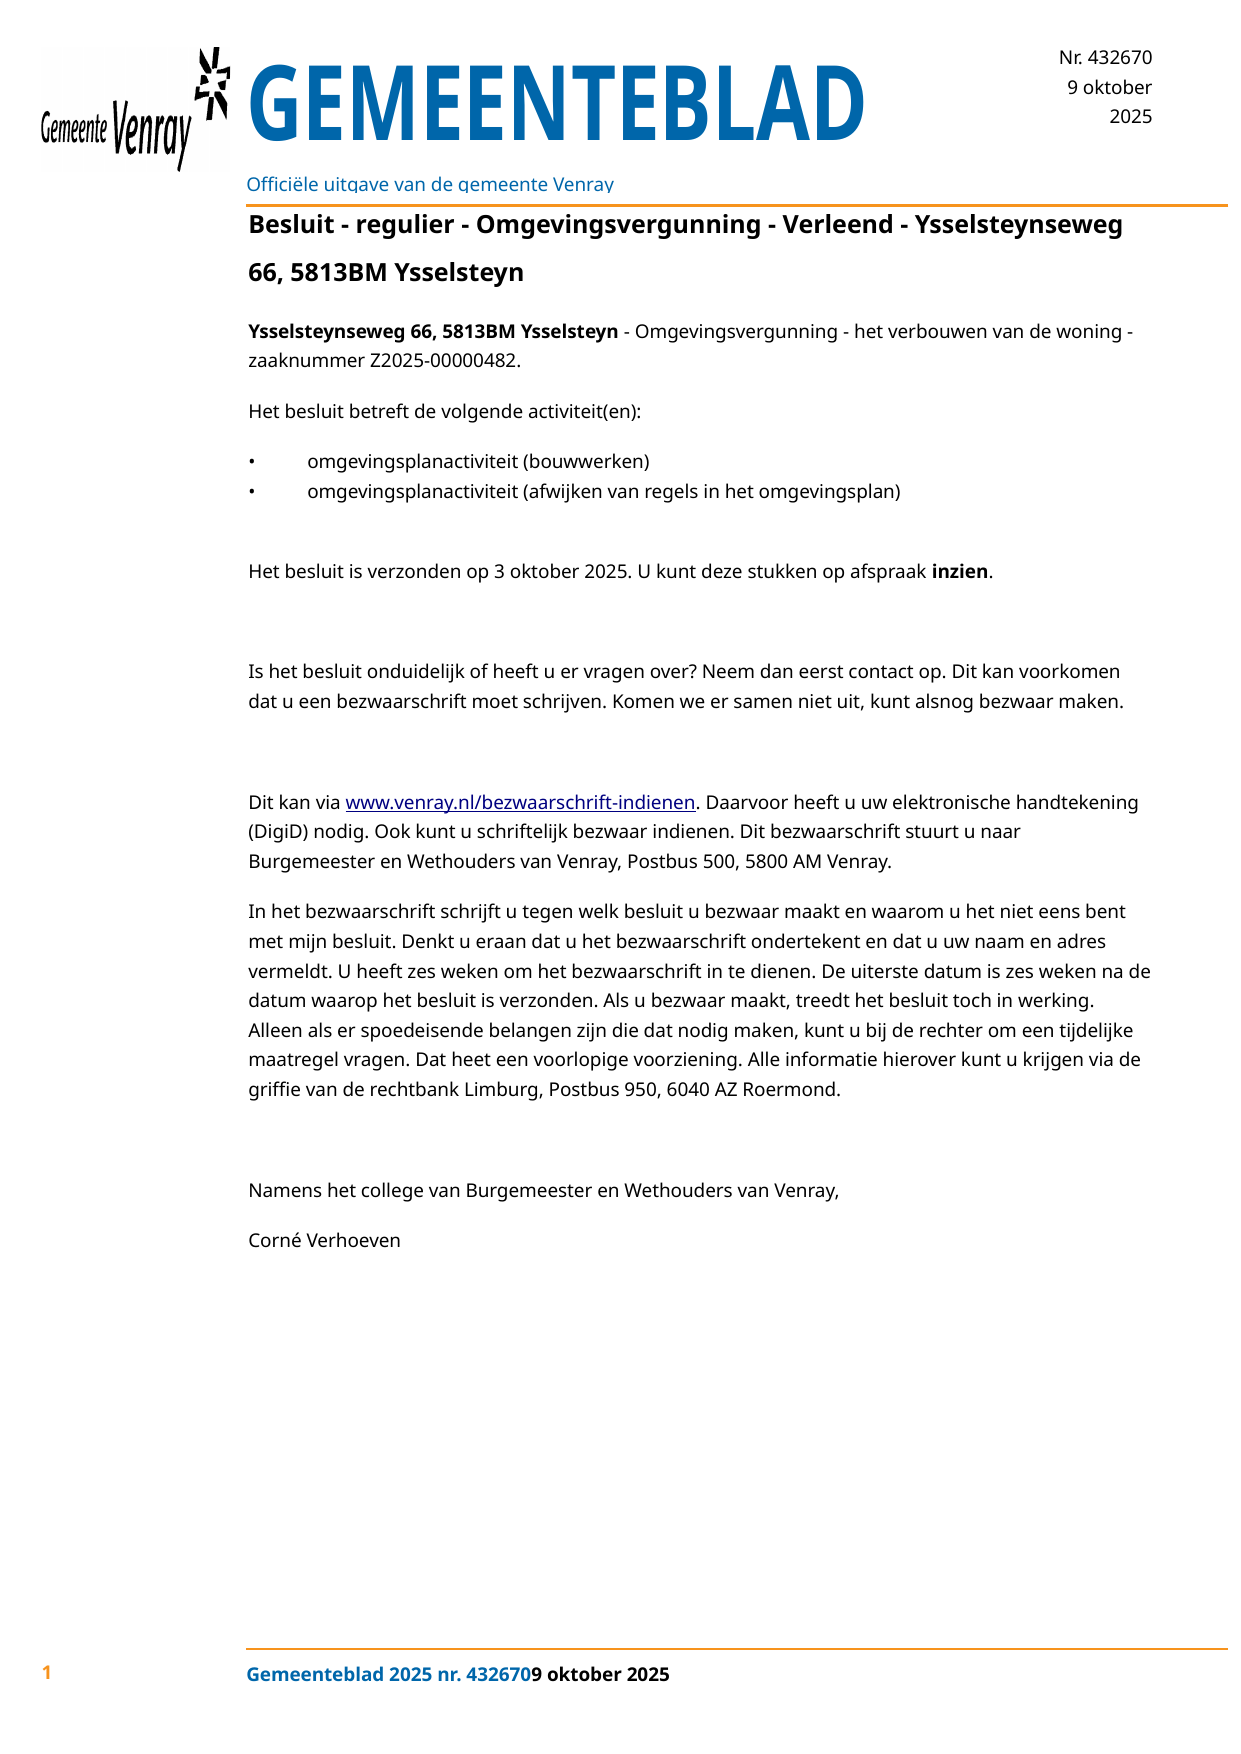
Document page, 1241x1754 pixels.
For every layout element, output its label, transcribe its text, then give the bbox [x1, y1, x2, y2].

picture [41, 47, 231, 172]
list omgevingsplanactiviteit (afwijken van regels in het omgevingsplan) [248, 478, 1152, 504]
text Dit kan via www.venray.nl/bezwaarschrift-indienen. Daarvoor heeft u uw elektronische handtekening (DigiD) nodig. Ook kunt u schriftelijk bezwaar indienen. Dit bezwaarschrift stuurt u naar Burgemeester en Wethouders van Venray, Postbus 500, 5800 AM Venray. [248, 789, 1152, 874]
text In het bezwaarschrift schrijft u tegen welk besluit u bezwaar maakt en waarom u het niet eens bent met mijn besluit. Denkt u eraan dat u het bezwaarschrift ondertekent en dat u uw naam en adres vermeldt. U heeft zes weken om het bezwaarschrift in te dienen. De uiterste datum is zes weken na de datum waarop het besluit is verzonden. Als u bezwaar maakt, treedt het besluit toch in werking. Alleen als er spoedeisende belangen zijn die dat nodig maken, kunt u bij de rechter om een tijdelijke maatregel vragen. Dat heet een voorlopige voorziening. Alle informatie hierover kunt u krijgen via de griffie van de rechtbank Limburg, Postbus 950, 6040 AZ Roermond. [248, 899, 1152, 1102]
text Corné Verhoeven [248, 1227, 1152, 1253]
list omgevingsplanactiviteit (bouwwerken) [248, 448, 1152, 474]
text Is het besluit onduidelijk of heeft u er vragen over? Neem dan eerst contact op. Dit kan voorkomen dat u een bezwaarschrift moet schrijven. Komen we er samen niet uit, kunt alsnog bezwaar maken. [248, 659, 1152, 714]
text Het besluit betreft de volgende activiteit(en): [248, 398, 1152, 424]
text Het besluit is verzonden op 3 oktober 2025. U kunt deze stukken op afspraak inzien. [248, 558, 1152, 584]
text Besluit - regulier - Omgevingsvergunning - Verleend - Ysselsteynseweg 66, 5813BM Ysselsteyn [248, 207, 1152, 288]
text Namens het college van Burgemeester en Wethouders van Venray, [248, 1177, 1152, 1203]
text Ysselsteynseweg 66, 5813BM Ysselsteyn - Omgevingsvergunning - het verbouwen van de woning - zaaknummer Z2025-00000482. [248, 318, 1152, 373]
